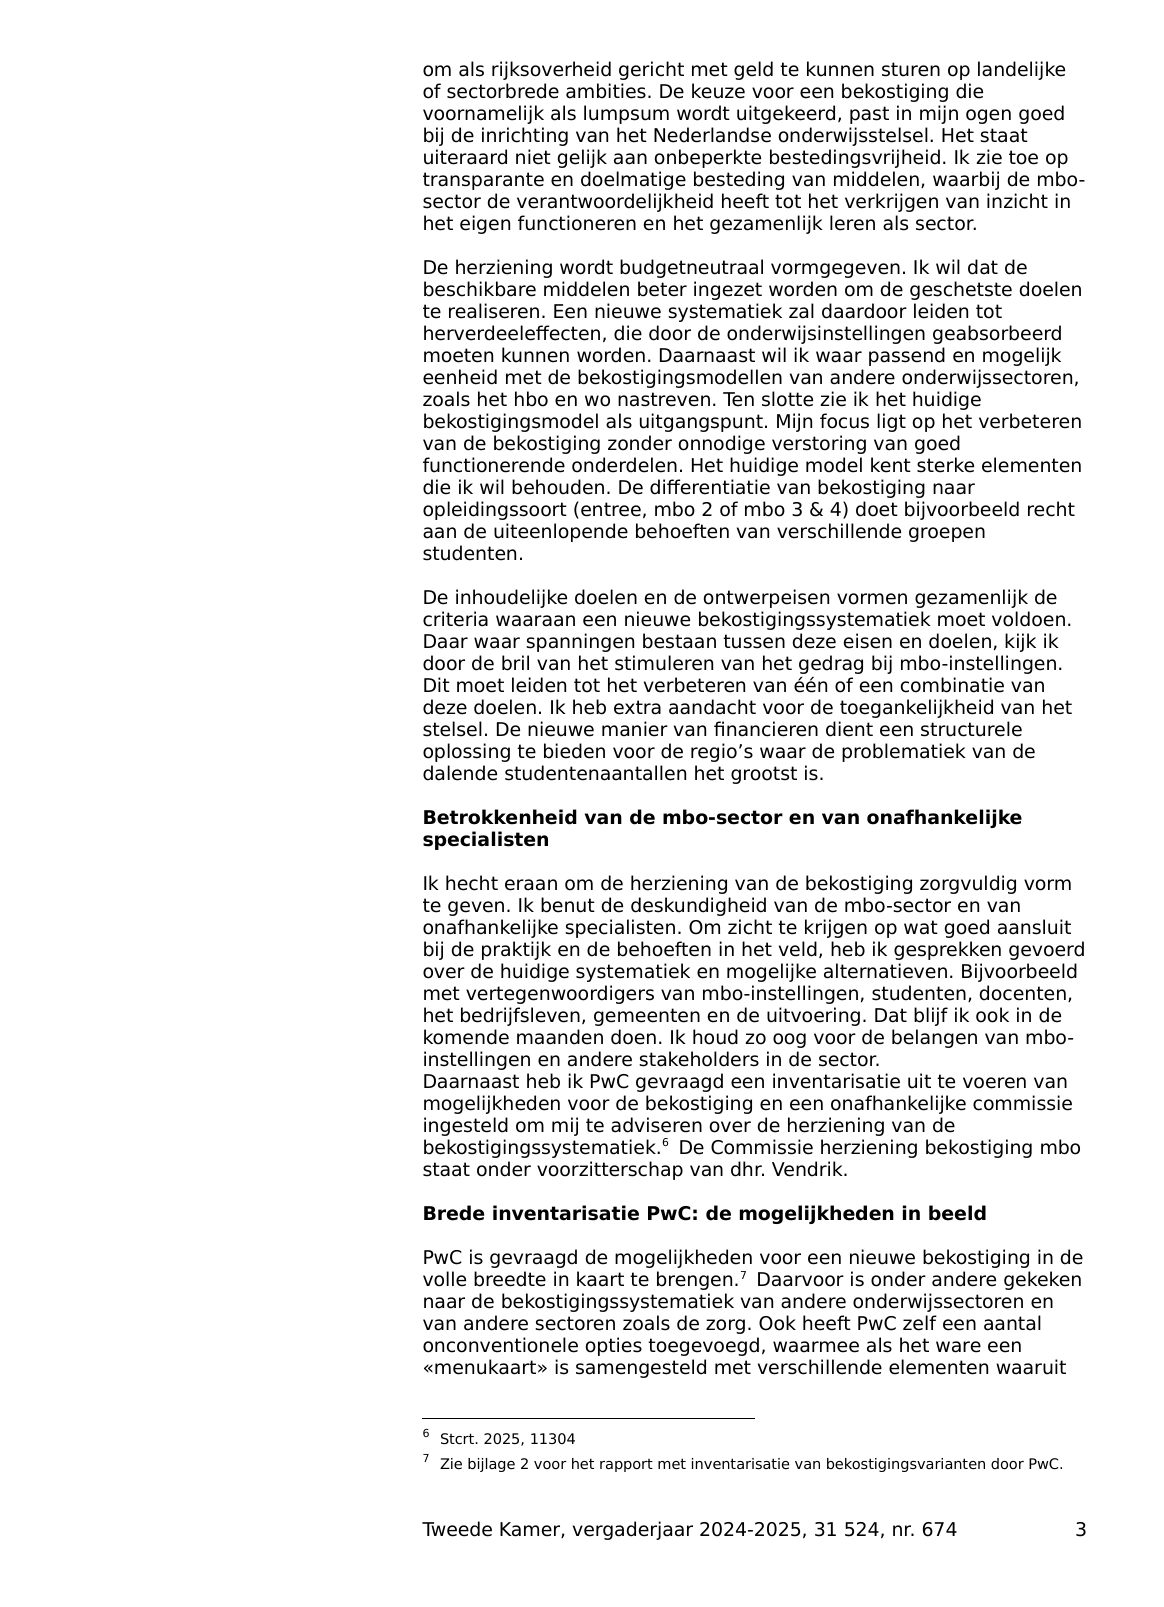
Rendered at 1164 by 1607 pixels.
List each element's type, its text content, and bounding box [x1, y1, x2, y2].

subtitle Brede inventarisatie PwC: de mogelijkheden in beeld [422, 1203, 1087, 1225]
text Daarnaast heb ik PwC gevraagd een inventarisatie uit te voeren van mogelijkheden voor de bekostiging en een onafhankelijke commissie ingesteld om mij te adviseren over de herziening van de bekostigingssystematiek. De Commissie herziening bekostiging mbo staat onder voorzitterschap van dhr. Vendrik. [422, 1071, 1087, 1181]
text om als rijksoverheid gericht met geld te kunnen sturen op landelijke of sectorbrede ambities. De keuze voor een bekostiging die voornamelijk als lumpsum wordt uitgekeerd, past in mijn ogen goed bij de inrichting van het Nederlandse onderwijsstelsel. Het staat uiteraard niet gelijk aan onbeperkte bestedingsvrijheid. Ik zie toe op transparante en doelmatige besteding van middelen, waarbij de mbo-sector de verantwoordelijkheid heeft tot het verkrijgen van inzicht in het eigen functioneren en het gezamenlijk leren als sector. [422, 59, 1087, 235]
text Ik hecht eraan om de herziening van de bekostiging zorgvuldig vorm te geven. Ik benut de deskundigheid van de mbo-sector en van onafhankelijke specialisten. Om zicht te krijgen op wat goed aansluit bij de praktijk en de behoeften in het veld, heb ik gesprekken gevoerd over de huidige systematiek en mogelijke alternatieven. Bijvoorbeeld met vertegenwoordigers van mbo-instellingen, studenten, docenten, het bedrijfsleven, gemeenten en de uitvoering. Dat blijf ik ook in de komende maanden doen. Ik houd zo oog voor de belangen van mbo-instellingen en andere stakeholders in de sector. [422, 873, 1087, 1071]
text PwC is gevraagd de mogelijkheden voor een nieuwe bekostiging in de volle breedte in kaart te brengen. Daarvoor is onder andere gekeken naar de bekostigingssystematiek van andere onderwijssectoren en van andere sectoren zoals de zorg. Ook heeft PwC zelf een aantal onconventionele opties toegevoegd, waarmee als het ware een «menukaart» is samengesteld met verschillende elementen waaruit [422, 1247, 1087, 1379]
text De inhoudelijke doelen en de ontwerpeisen vormen gezamenlijk de criteria waaraan een nieuwe bekostigingssystematiek moet voldoen. Daar waar spanningen bestaan tussen deze eisen en doelen, kijk ik door de bril van het stimuleren van het gedrag bij mbo-instellingen. Dit moet leiden tot het verbeteren van één of een combinatie van deze doelen. Ik heb extra aandacht voor de toegankelijkheid van het stelsel. De nieuwe manier van financieren dient een structurele oplossing te bieden voor de regio’s waar de problematiek van de dalende studentenaantallen het grootst is. [422, 587, 1087, 785]
text Zie bijlage 2 voor het rapport met inventarisatie van bekostigingsvarianten door PwC. [422, 1452, 1087, 1474]
text De herziening wordt budgetneutraal vormgegeven. Ik wil dat de beschikbare middelen beter ingezet worden om de geschetste doelen te realiseren. Een nieuwe systematiek zal daardoor leiden tot herverdeeleffecten, die door de onderwijsinstellingen geabsorbeerd moeten kunnen worden. Daarnaast wil ik waar passend en mogelijk eenheid met de bekostigingsmodellen van andere onderwijssectoren, zoals het hbo en wo nastreven. Ten slotte zie ik het huidige bekostigingsmodel als uitgangspunt. Mijn focus ligt op het verbeteren van de bekostiging zonder onnodige verstoring van goed functionerende onderdelen. Het huidige model kent sterke elementen die ik wil behouden. De differentiatie van bekostiging naar opleidingssoort (entree, mbo 2 of mbo 3 & 4) doet bijvoorbeeld recht aan de uiteenlopende behoeften van verschillende groepen studenten. [422, 257, 1087, 565]
subtitle Betrokkenheid van de mbo-sector en van onafhankelijke specialisten [422, 807, 1087, 851]
text Stcrt. 2025, 11304 [422, 1427, 1087, 1449]
